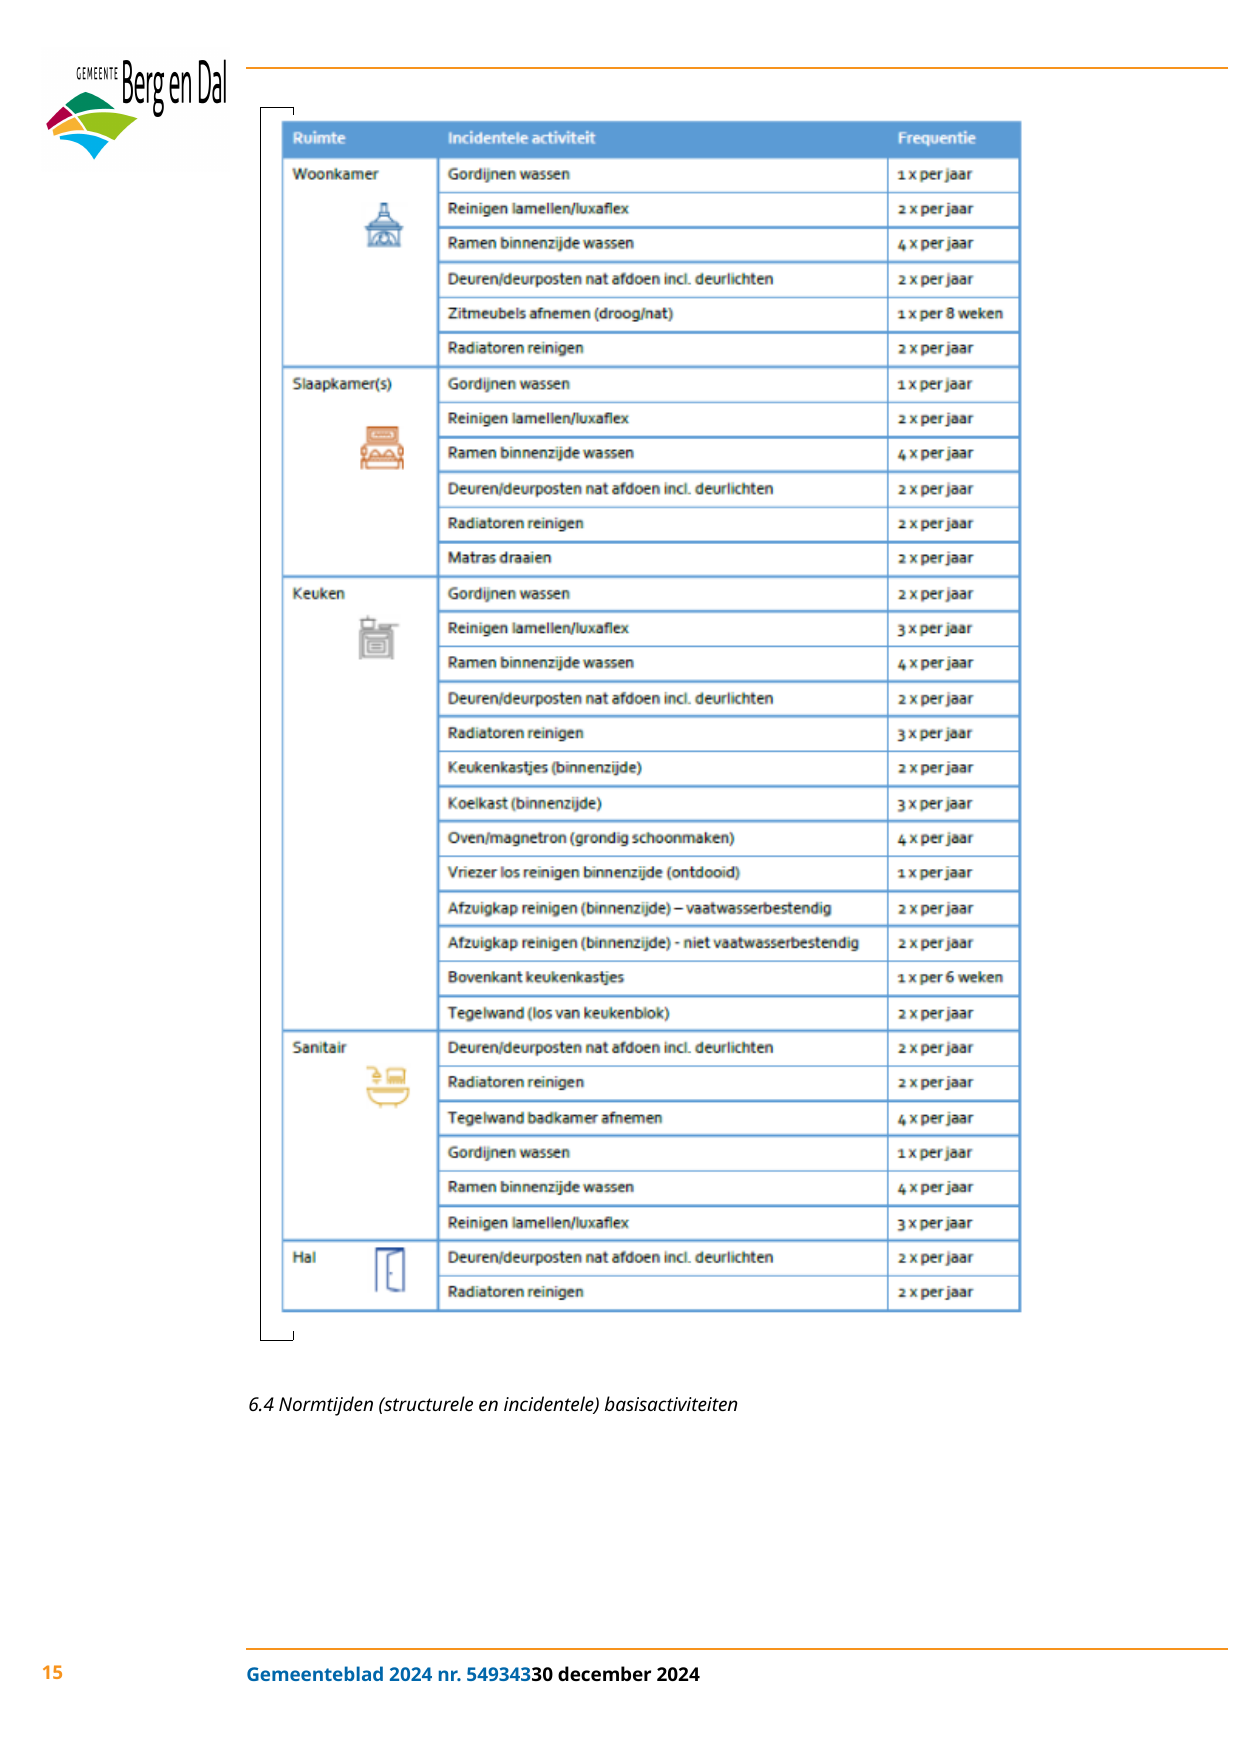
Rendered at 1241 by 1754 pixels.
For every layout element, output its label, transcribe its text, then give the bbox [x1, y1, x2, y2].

picture [268, 115, 1031, 1331]
text 6.4 Normtijden (structurele en incidentele) basisactiviteiten [248, 1391, 1152, 1417]
picture [41, 47, 231, 172]
